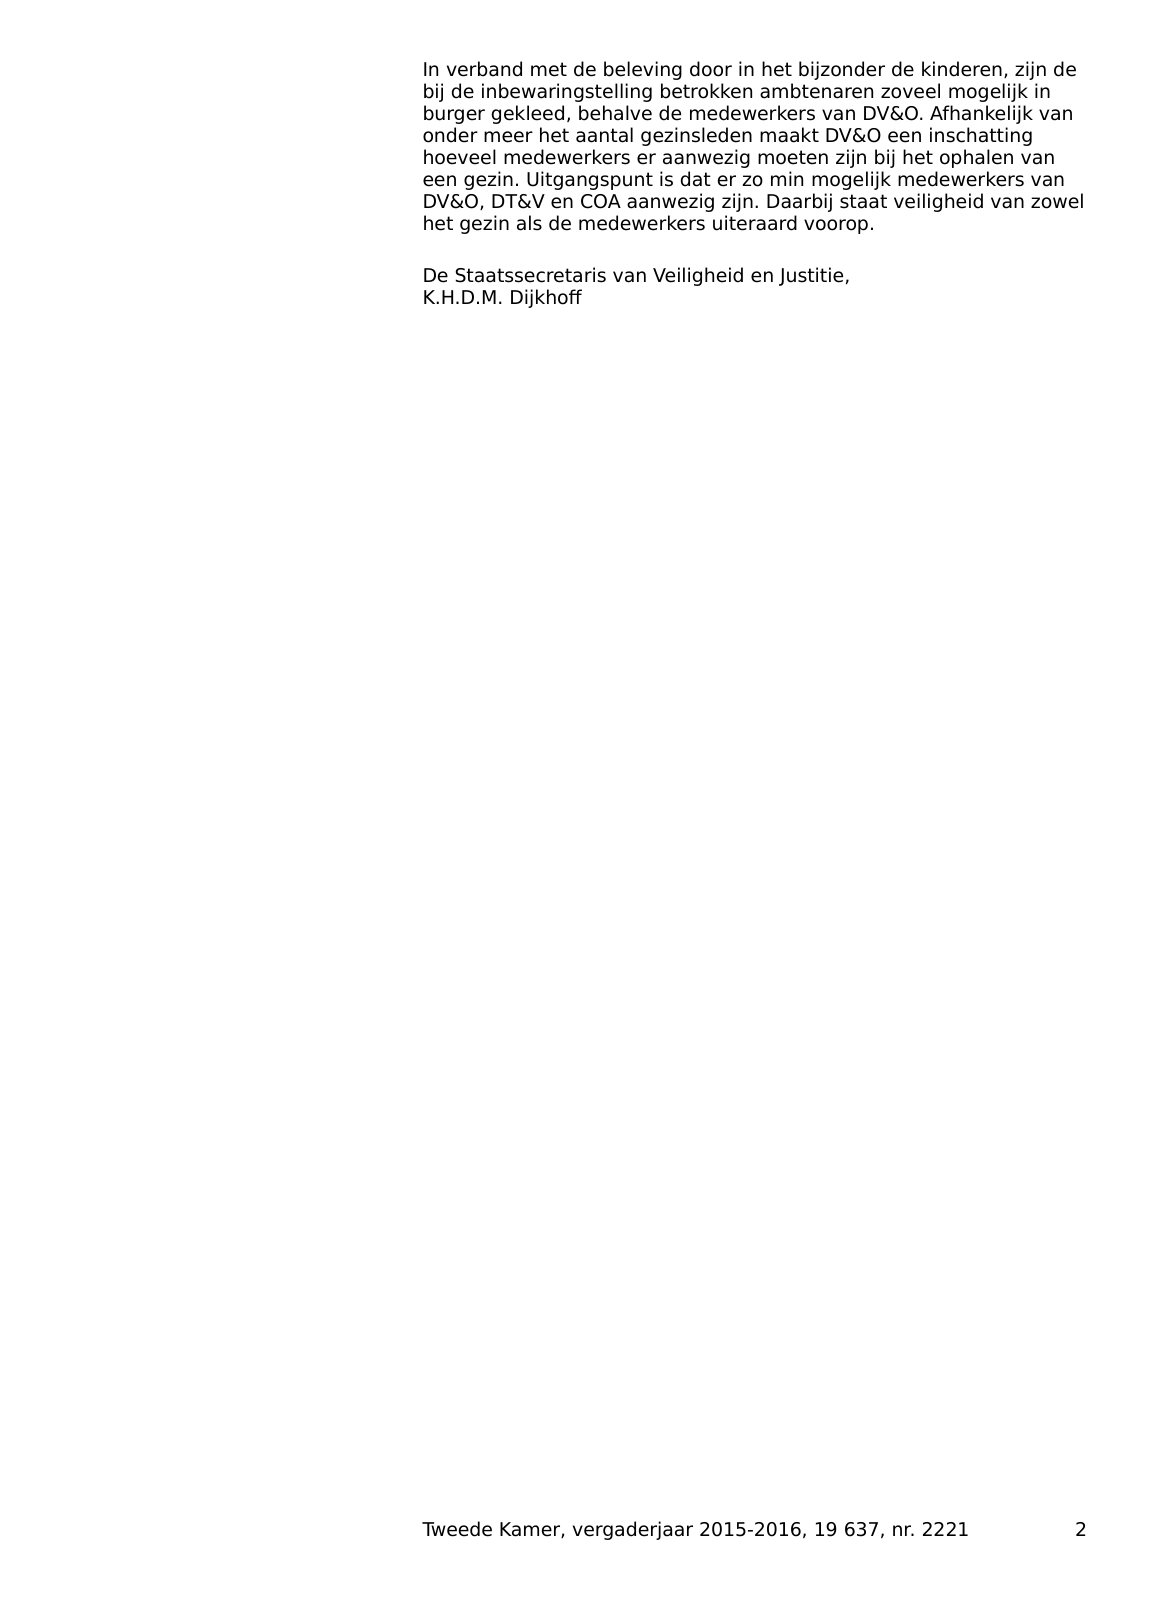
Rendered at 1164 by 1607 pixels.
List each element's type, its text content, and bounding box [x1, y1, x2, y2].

text De Staatssecretaris van Veiligheid en Justitie, K.H.D.M. Dijkhoff [422, 265, 1087, 309]
text In verband met de beleving door in het bijzonder de kinderen, zijn de bij de inbewaringstelling betrokken ambtenaren zoveel mogelijk in burger gekleed, behalve de medewerkers van DV&O. Afhankelijk van onder meer het aantal gezinsleden maakt DV&O een inschatting hoeveel medewerkers er aanwezig moeten zijn bij het ophalen van een gezin. Uitgangspunt is dat er zo min mogelijk medewerkers van DV&O, DT&V en COA aanwezig zijn. Daarbij staat veiligheid van zowel het gezin als de medewerkers uiteraard voorop. [422, 59, 1087, 235]
